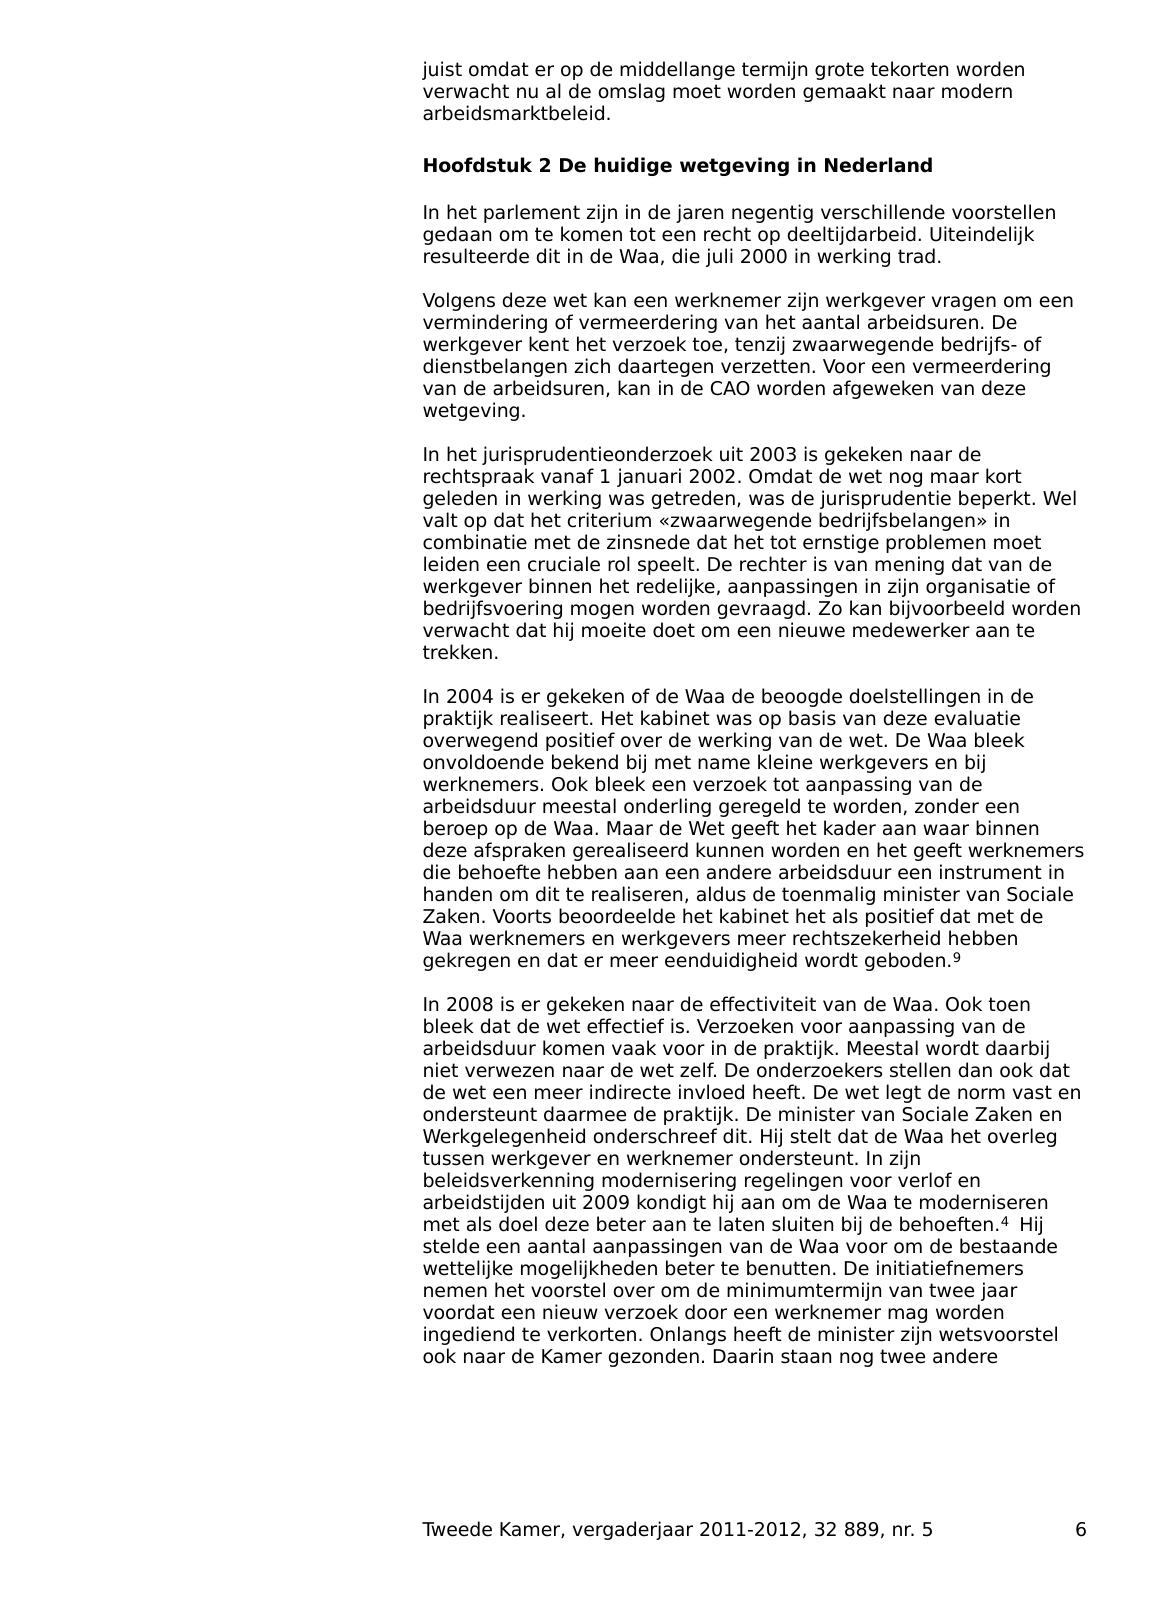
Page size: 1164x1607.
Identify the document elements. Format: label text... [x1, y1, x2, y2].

subtitle Hoofdstuk 2 De huidige wetgeving in Nederland [422, 155, 1087, 177]
text In het jurisprudentieonderzoek uit 2003 is gekeken naar de rechtspraak vanaf 1 januari 2002. Omdat de wet nog maar kort geleden in werking was getreden, was de jurisprudentie beperkt. Wel valt op dat het criterium «zwaarwegende bedrijfsbelangen» in combinatie met de zinsnede dat het tot ernstige problemen moet leiden een cruciale rol speelt. De rechter is van mening dat van de werkgever binnen het redelijke, aanpassingen in zijn organisatie of bedrijfsvoering mogen worden gevraagd. Zo kan bijvoorbeeld worden verwacht dat hij moeite doet om een nieuwe medewerker aan te trekken. [422, 444, 1087, 664]
text In het parlement zijn in de jaren negentig verschillende voorstellen gedaan om te komen tot een recht op deeltijdarbeid. Uiteindelijk resulteerde dit in de Waa, die juli 2000 in werking trad. [422, 202, 1087, 268]
text In 2008 is er gekeken naar de effectiviteit van de Waa. Ook toen bleek dat de wet effectief is. Verzoeken voor aanpassing van de arbeidsduur komen vaak voor in de praktijk. Meestal wordt daarbij niet verwezen naar de wet zelf. De onderzoekers stellen dan ook dat de wet een meer indirecte invloed heeft. De wet legt de norm vast en ondersteunt daarmee de praktijk. De minister van Sociale Zaken en Werkgelegenheid onderschreef dit. Hij stelt dat de Waa het overleg tussen werkgever en werknemer ondersteunt. In zijn beleidsverkenning modernisering regelingen voor verlof en arbeidstijden uit 2009 kondigt hij aan om de Waa te moderniseren met als doel deze beter aan te laten sluiten bij de behoeften.4 Hij stelde een aantal aanpassingen van de Waa voor om de bestaande wettelijke mogelijkheden beter te benutten. De initiatiefnemers nemen het voorstel over om de minimumtermijn van twee jaar voordat een nieuw verzoek door een werknemer mag worden ingediend te verkorten. Onlangs heeft de minister zijn wetsvoorstel ook naar de Kamer gezonden. Daarin staan nog twee andere [422, 994, 1087, 1368]
text juist omdat er op de middellange termijn grote tekorten worden verwacht nu al de omslag moet worden gemaakt naar modern arbeidsmarktbeleid. [422, 59, 1087, 125]
text Volgens deze wet kan een werknemer zijn werkgever vragen om een vermindering of vermeerdering van het aantal arbeidsuren. De werkgever kent het verzoek toe, tenzij zwaarwegende bedrijfs- of dienstbelangen zich daartegen verzetten. Voor een vermeerdering van de arbeidsuren, kan in de CAO worden afgeweken van deze wetgeving. [422, 290, 1087, 422]
text In 2004 is er gekeken of de Waa de beoogde doelstellingen in de praktijk realiseert. Het kabinet was op basis van deze evaluatie overwegend positief over de werking van de wet. De Waa bleek onvoldoende bekend bij met name kleine werkgevers en bij werknemers. Ook bleek een verzoek tot aanpassing van de arbeidsduur meestal onderling geregeld te worden, zonder een beroep op de Waa. Maar de Wet geeft het kader aan waar binnen deze afspraken gerealiseerd kunnen worden en het geeft werknemers die behoefte hebben aan een andere arbeidsduur een instrument in handen om dit te realiseren, aldus de toenmalig minister van Sociale Zaken. Voorts beoordeelde het kabinet het als positief dat met de Waa werknemers en werkgevers meer rechtszekerheid hebben gekregen en dat er meer eenduidigheid wordt geboden.9 [422, 686, 1087, 972]
